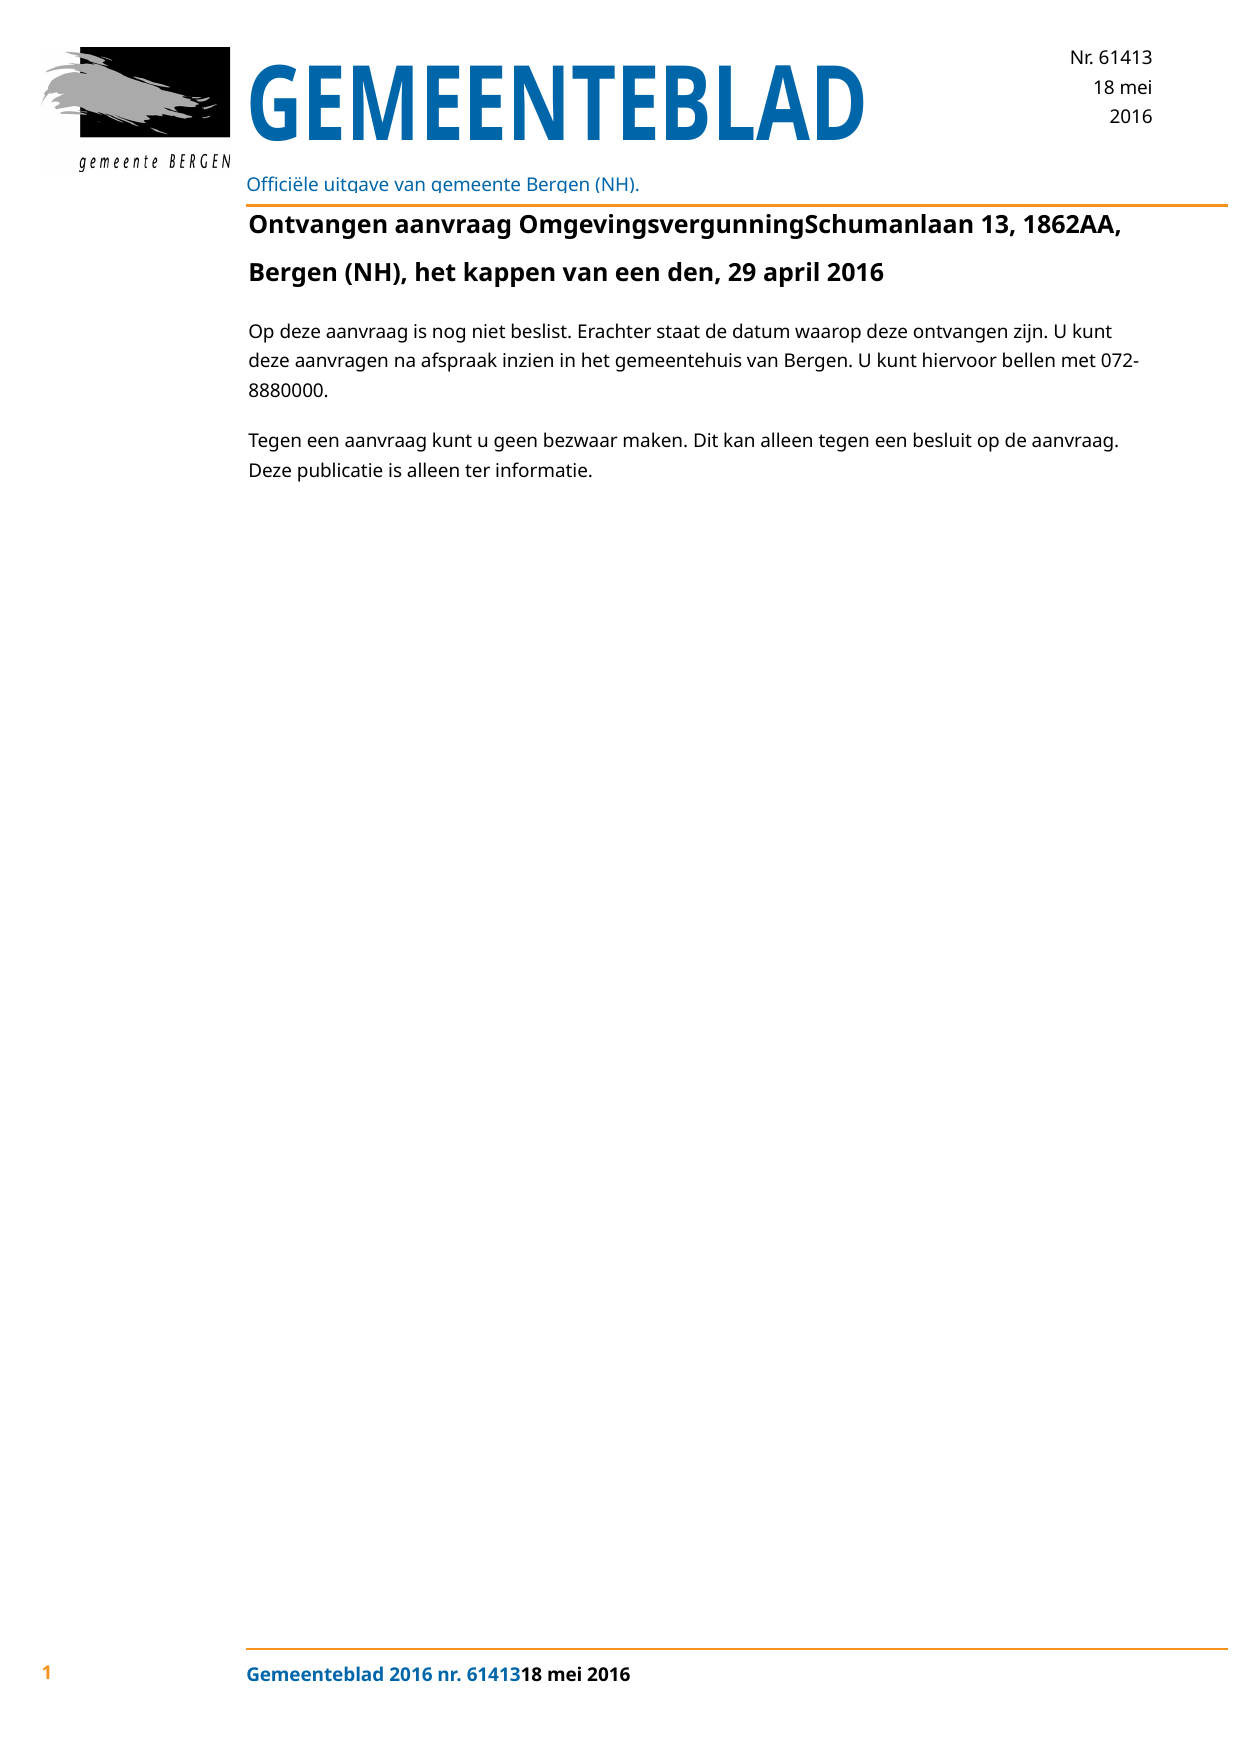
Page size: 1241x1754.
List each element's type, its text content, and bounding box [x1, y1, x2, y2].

text Op deze aanvraag is nog niet beslist. Erachter staat de datum waarop deze ontvangen zijn. U kunt deze aanvragen na afspraak inzien in het gemeentehuis van Bergen. U kunt hiervoor bellen met 072-8880000. [248, 318, 1152, 403]
picture [41, 47, 231, 172]
text Tegen een aanvraag kunt u geen bezwaar maken. Dit kan alleen tegen een besluit op de aanvraag. Deze publicatie is alleen ter informatie. [248, 427, 1152, 483]
text Ontvangen aanvraag OmgevingsvergunningSchumanlaan 13, 1862AA, Bergen (NH), het kappen van een den, 29 april 2016 [248, 207, 1152, 288]
